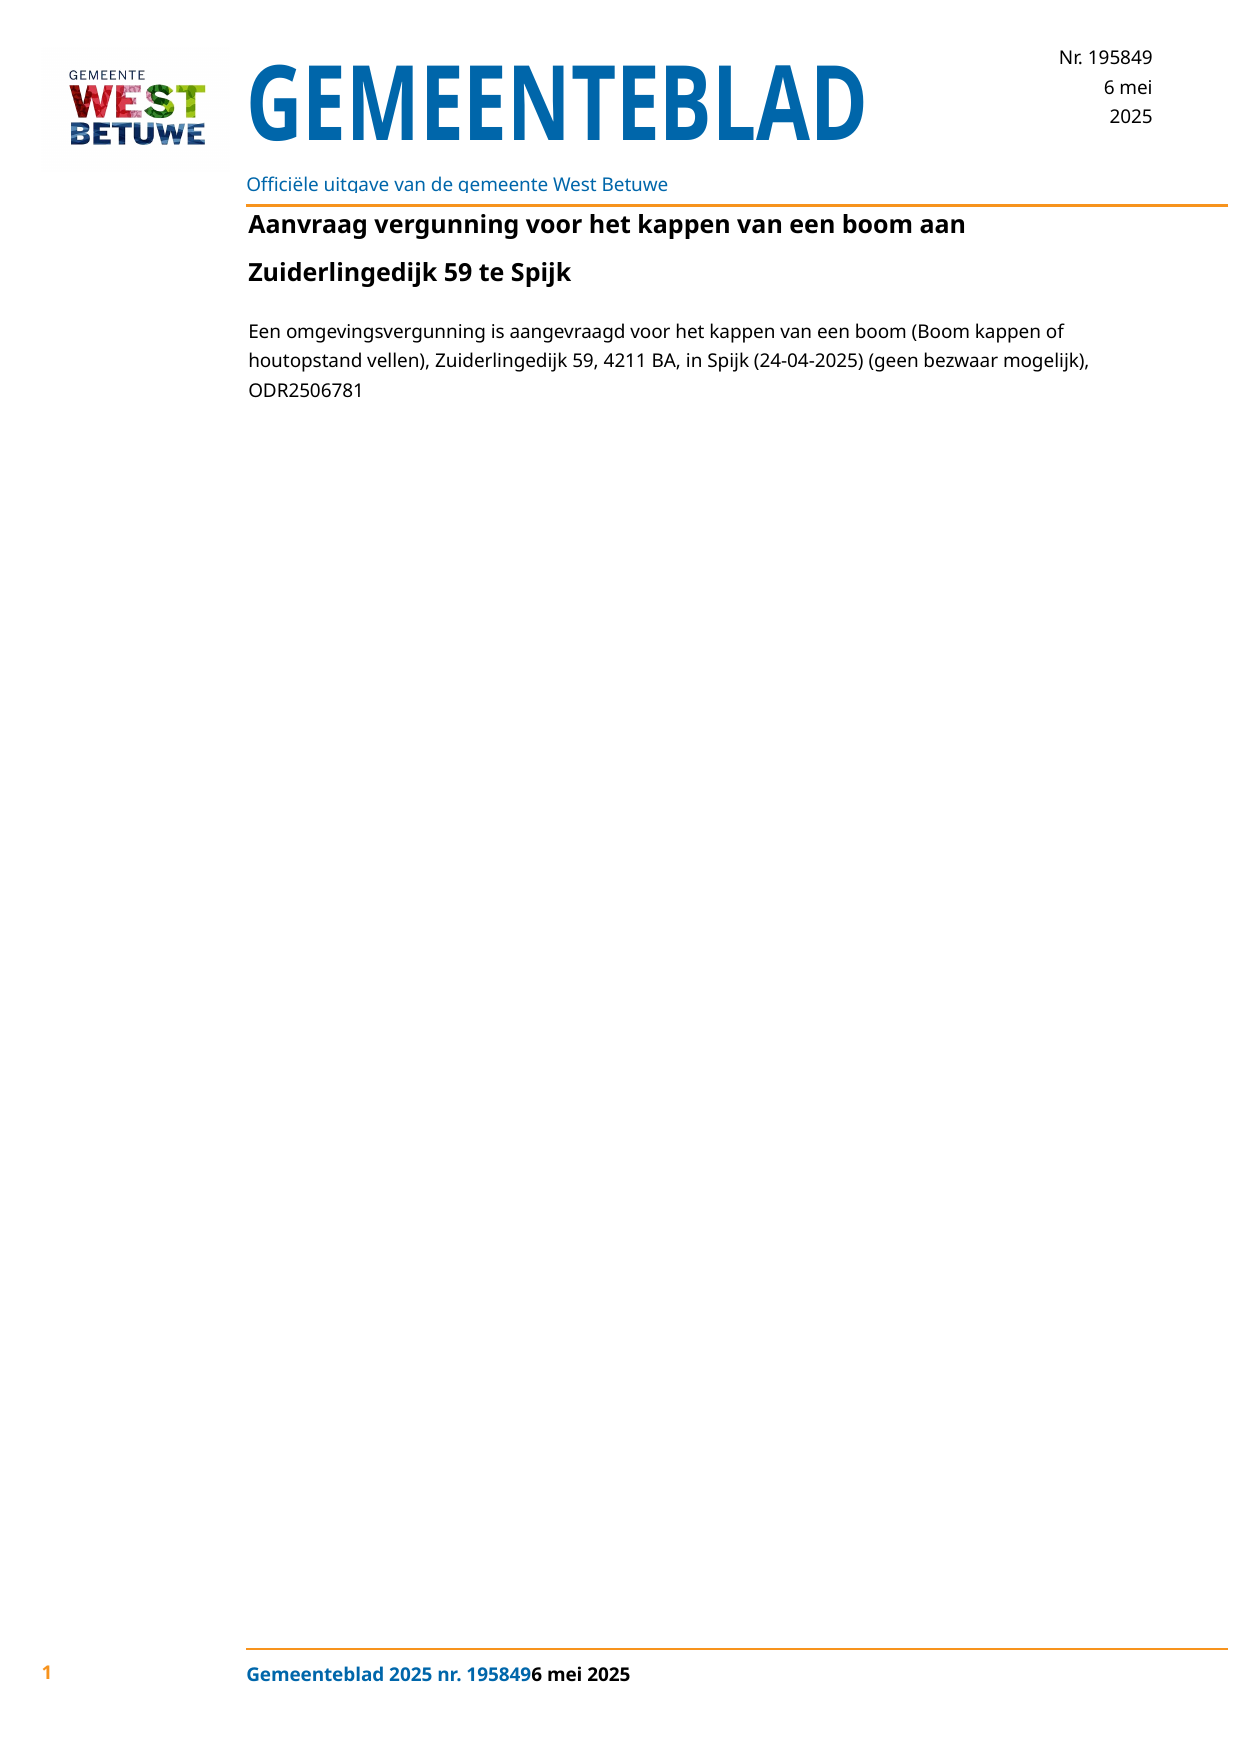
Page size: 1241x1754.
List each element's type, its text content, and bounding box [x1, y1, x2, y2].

text Aanvraag vergunning voor het kappen van een boom aan Zuiderlingedijk 59 te Spijk [248, 207, 1152, 288]
picture [41, 47, 231, 172]
text Een omgevingsvergunning is aangevraagd voor het kappen van een boom (Boom kappen of houtopstand vellen), Zuiderlingedijk 59, 4211 BA, in Spijk (24-04-2025) (geen bezwaar mogelijk), ODR2506781 [248, 318, 1152, 403]
